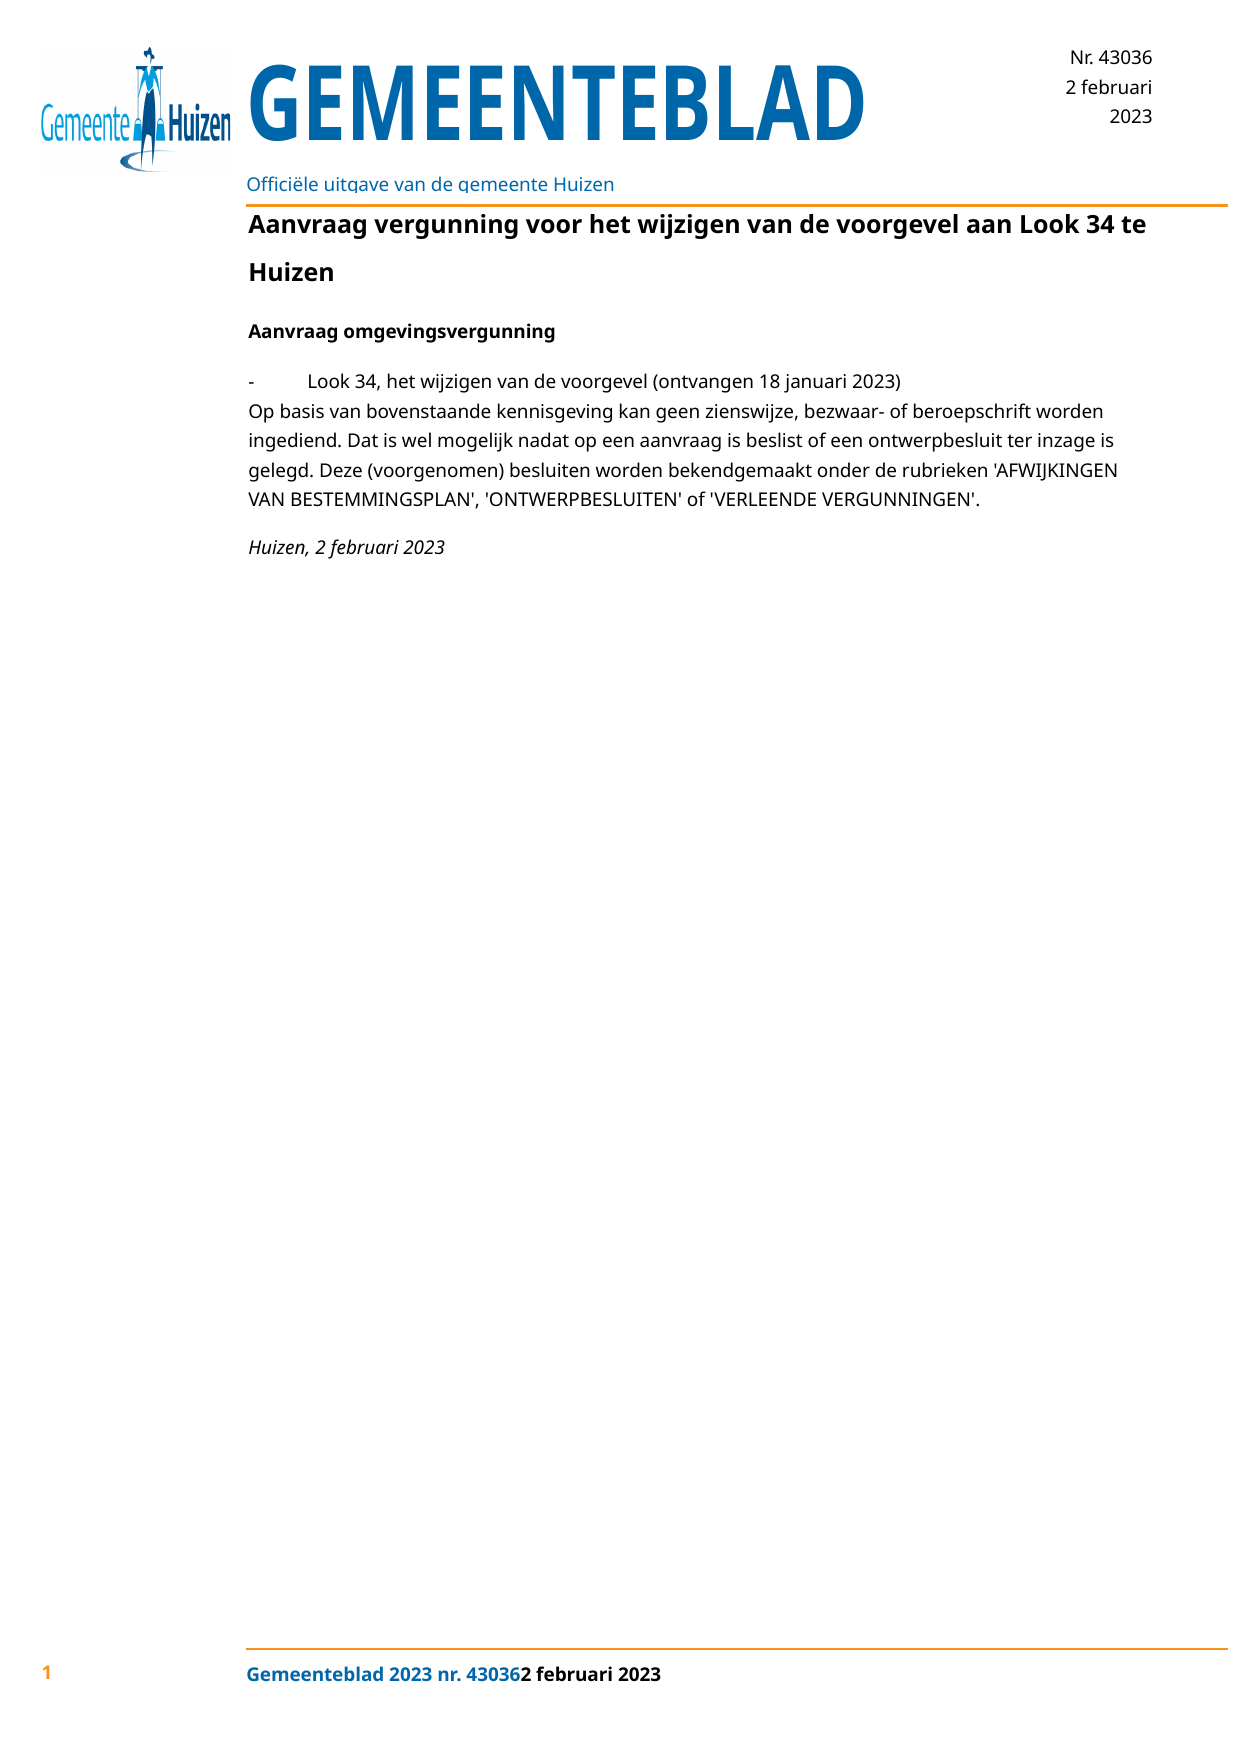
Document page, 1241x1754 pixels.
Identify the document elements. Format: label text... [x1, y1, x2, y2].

text Op basis van bovenstaande kennisgeving kan geen zienswijze, bezwaar- of beroepschrift worden ingediend. Dat is wel mogelijk nadat op een aanvraag is beslist of een ontwerpbesluit ter inzage is gelegd. Deze (voorgenomen) besluiten worden bekendgemaakt onder de rubrieken 'AFWIJKINGEN VAN BESTEMMINGSPLAN', 'ONTWERPBESLUITEN' of 'VERLEENDE VERGUNNINGEN'. [248, 398, 1152, 512]
list Look 34, het wijzigen van de voorgevel (ontvangen 18 januari 2023) [248, 368, 1152, 394]
text Aanvraag omgevingsvergunning [248, 318, 1152, 344]
text Aanvraag vergunning voor het wijzigen van de voorgevel aan Look 34 te Huizen [248, 207, 1152, 288]
text Huizen, 2 februari 2023 [248, 534, 1152, 560]
picture [41, 47, 231, 172]
